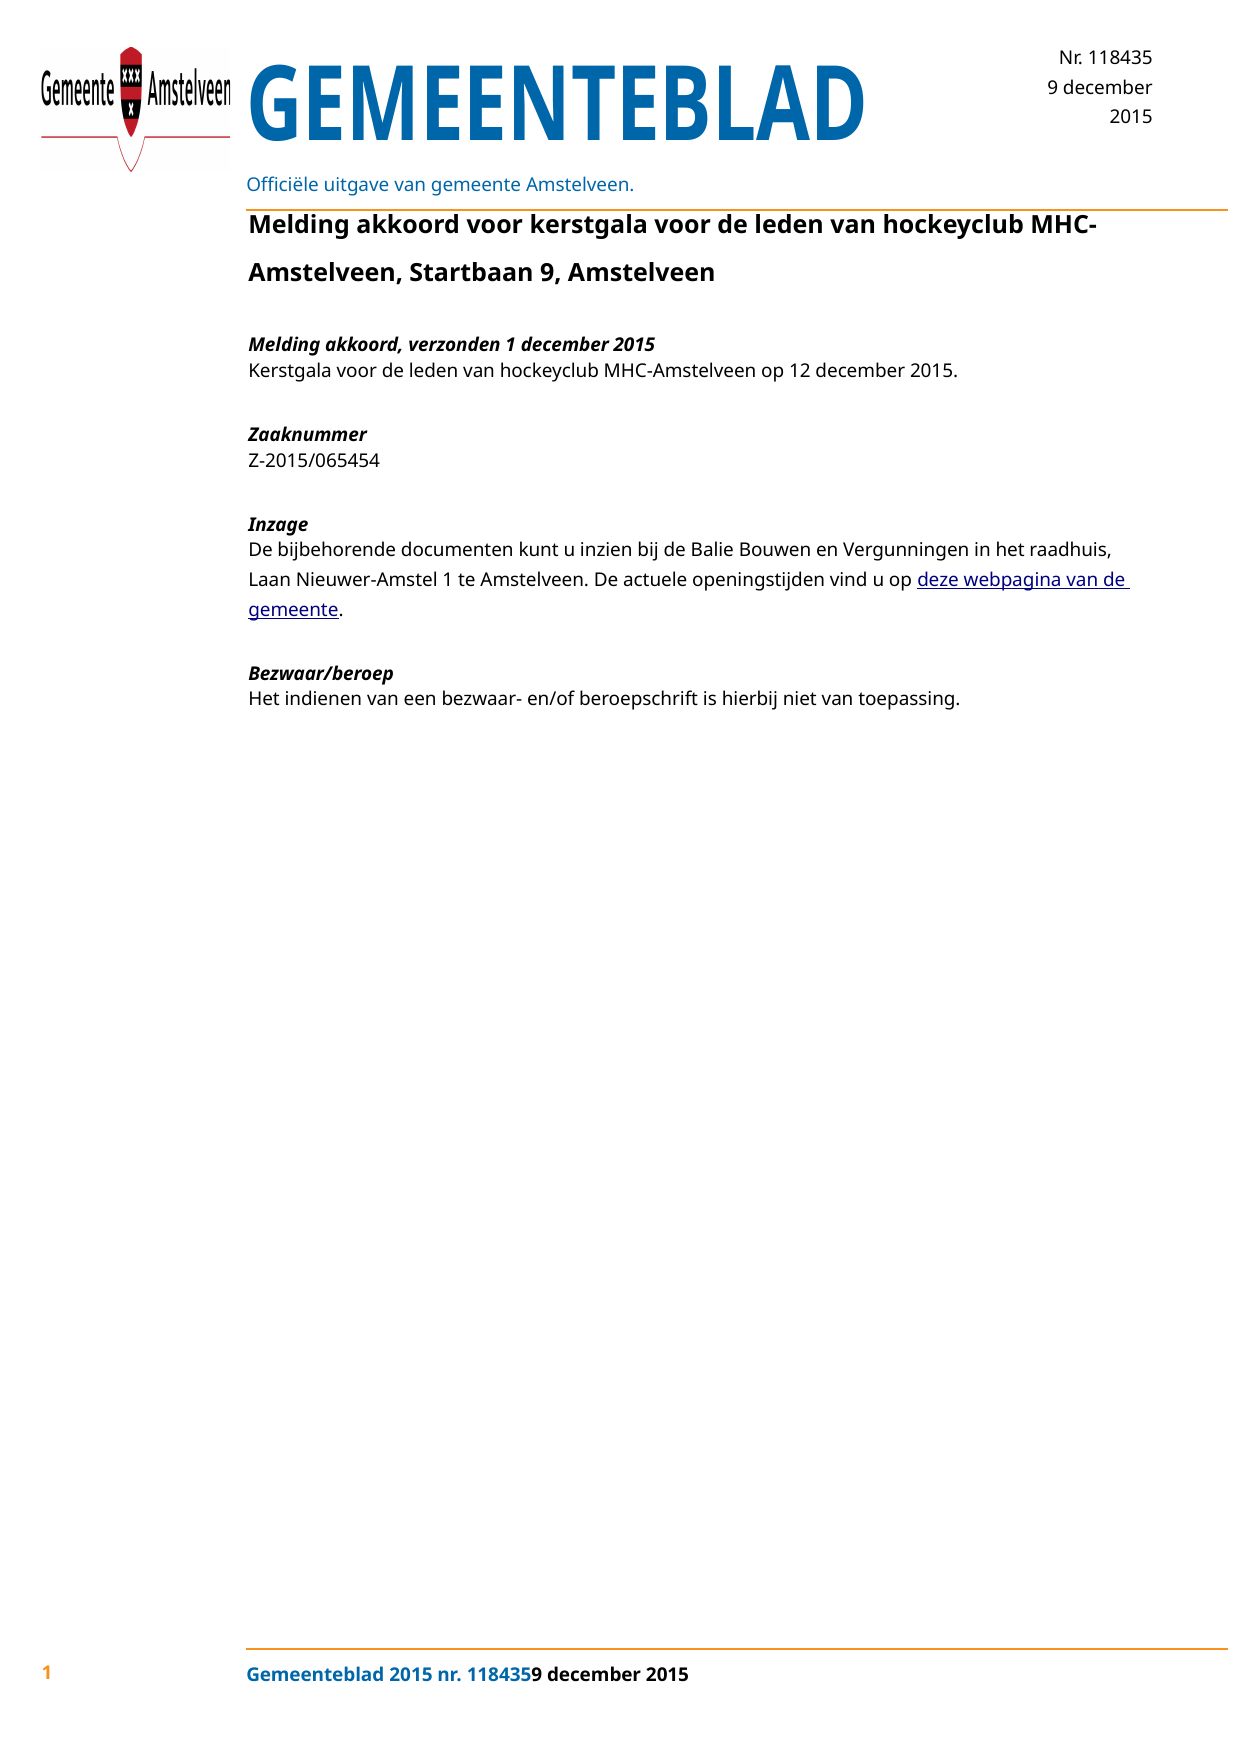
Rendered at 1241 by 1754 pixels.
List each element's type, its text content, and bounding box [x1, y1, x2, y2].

picture [41, 47, 231, 172]
text Z-2015/065454 [248, 447, 1152, 473]
text Bezwaar/beroep [248, 660, 1152, 685]
text Kerstgala voor de leden van hockeyclub MHC-Amstelveen op 12 december 2015. [248, 357, 1152, 383]
text Inzage [248, 511, 1152, 537]
text Melding akkoord voor kerstgala voor de leden van hockeyclub MHC-Amstelveen, Startbaan 9, Amstelveen [248, 211, 1152, 288]
text De bijbehorende documenten kunt u inzien bij de Balie Bouwen en Vergunningen in het raadhuis, Laan Nieuwer-Amstel 1 te Amstelveen. De actuele openingstijden vind u op deze webpagina van de gemeente. [248, 537, 1152, 621]
text Zaaknummer [248, 421, 1152, 447]
text Het indienen van een bezwaar- en/of beroepschrift is hierbij niet van toepassing. [248, 685, 1152, 711]
text Melding akkoord, verzonden 1 december 2015 [248, 331, 1152, 357]
